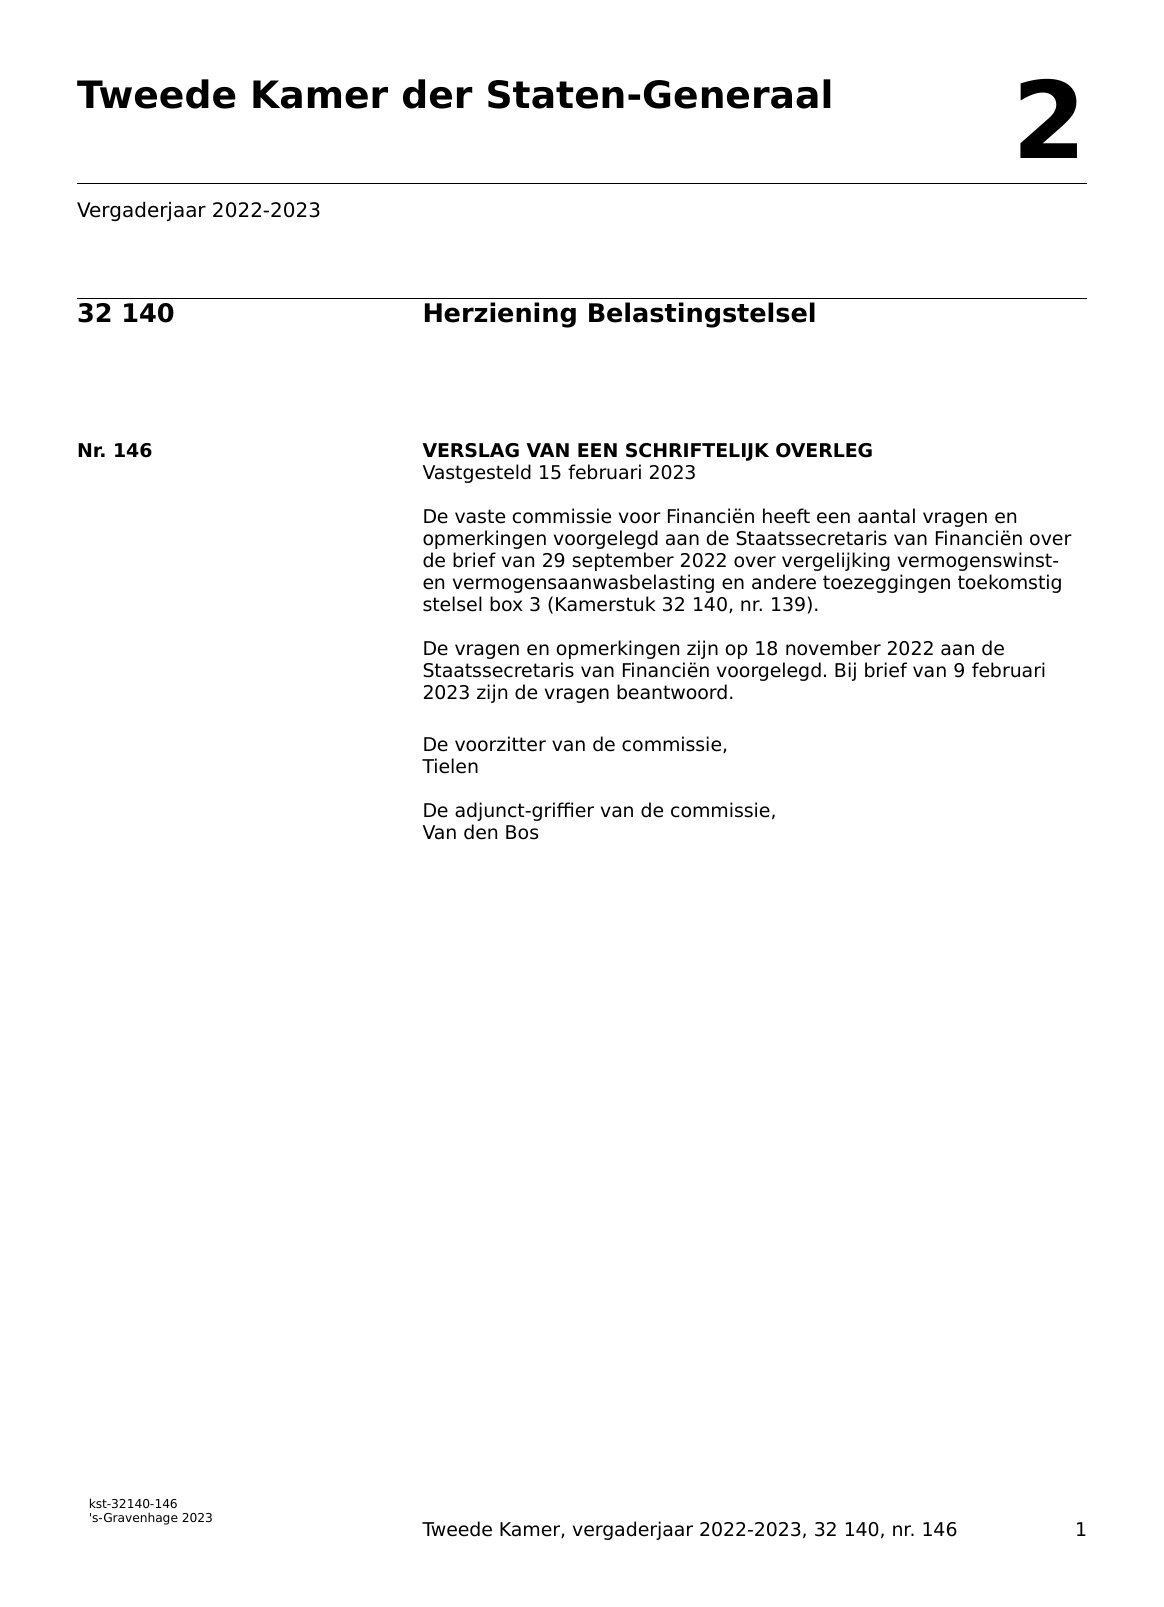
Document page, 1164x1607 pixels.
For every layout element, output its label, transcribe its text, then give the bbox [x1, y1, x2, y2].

table_header Tweede Kamer der Staten-Generaal [77, 59, 886, 183]
text De voorzitter van de commissie, Tielen [422, 734, 1087, 778]
text kst-32140-146 [88, 1497, 323, 1511]
text De vragen en opmerkingen zijn op 18 november 2022 aan de Staatssecretaris van Financiën voorgelegd. Bij brief van 9 februari 2023 zijn de vragen beantwoord. [422, 638, 1087, 704]
table_cell Vergaderjaar 2022-2023 [77, 184, 1087, 298]
subtitle Nr. 146 VERSLAG VAN EEN SCHRIFTELIJK OVERLEG [77, 440, 1087, 462]
table_header 2 [886, 59, 1087, 183]
text Vastgesteld 15 februari 2023 [422, 462, 1087, 484]
text De vaste commissie voor Financiën heeft een aantal vragen en opmerkingen voorgelegd aan de Staatssecretaris van Financiën over de brief van 29 september 2022 over vergelijking vermogenswinst- en vermogensaanwasbelasting en andere toezeggingen toekomstig stelsel box 3 (Kamerstuk 32 140, nr. 139). [422, 506, 1087, 616]
subtitle 32 140 Herziening Belastingstelsel [77, 299, 1087, 329]
text 's-Gravenhage 2023 [88, 1511, 323, 1525]
text De adjunct-griffier van de commissie, Van den Bos [422, 800, 1087, 844]
